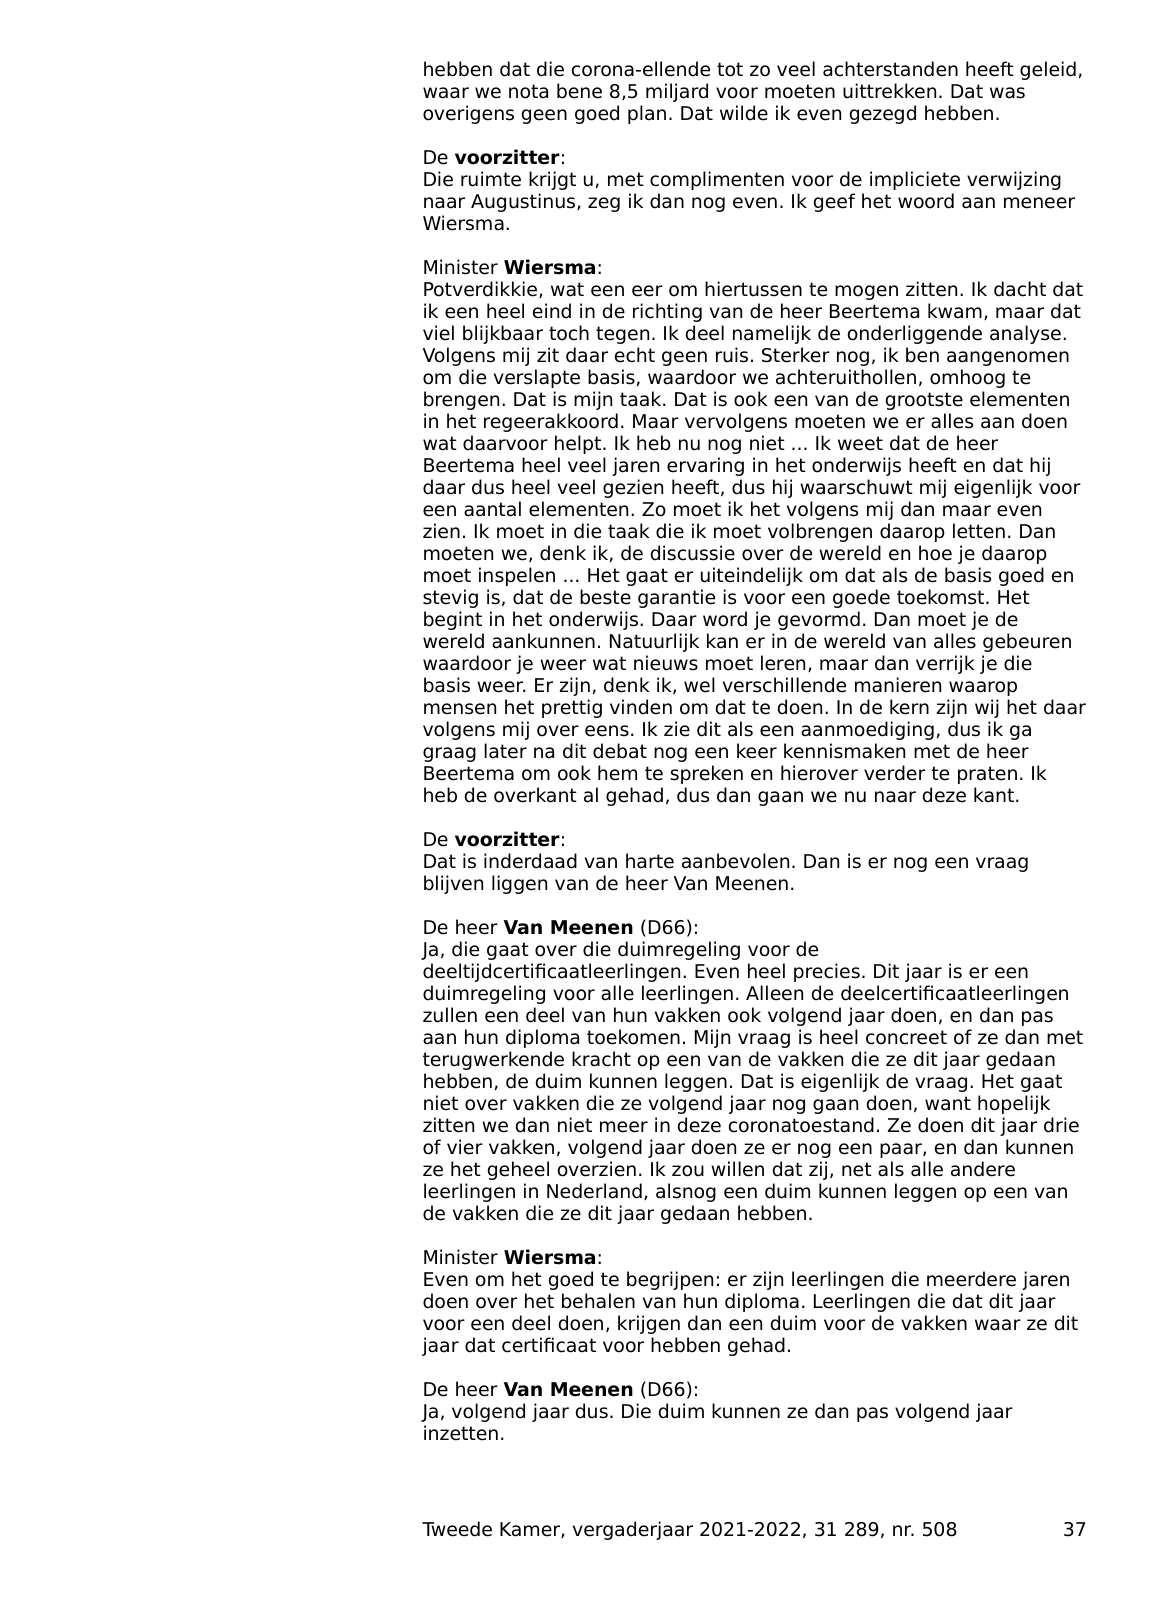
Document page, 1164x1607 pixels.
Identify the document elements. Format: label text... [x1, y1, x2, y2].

text Ja, die gaat over die duimregeling voor de deeltijdcertificaatleerlingen. Even heel precies. Dit jaar is er een duimregeling voor alle leerlingen. Alleen de deelcertificaatleerlingen zullen een deel van hun vakken ook volgend jaar doen, en dan pas aan hun diploma toekomen. Mijn vraag is heel concreet of ze dan met terugwerkende kracht op een van de vakken die ze dit jaar gedaan hebben, de duim kunnen leggen. Dat is eigenlijk de vraag. Het gaat niet over vakken die ze volgend jaar nog gaan doen, want hopelijk zitten we dan niet meer in deze coronatoestand. Ze doen dit jaar drie of vier vakken, volgend jaar doen ze er nog een paar, en dan kunnen ze het geheel overzien. Ik zou willen dat zij, net als alle andere leerlingen in Nederland, alsnog een duim kunnen leggen op een van de vakken die ze dit jaar gedaan hebben. [422, 939, 1087, 1225]
text Die ruimte krijgt u, met complimenten voor de impliciete verwijzing naar Augustinus, zeg ik dan nog even. Ik geef het woord aan meneer Wiersma. [422, 169, 1087, 235]
text hebben dat die corona-ellende tot zo veel achterstanden heeft geleid, waar we nota bene 8,5 miljard voor moeten uittrekken. Dat was overigens geen goed plan. Dat wilde ik even gezegd hebben. [422, 59, 1087, 125]
text Even om het goed te begrijpen: er zijn leerlingen die meerdere jaren doen over het behalen van hun diploma. Leerlingen die dat dit jaar voor een deel doen, krijgen dan een duim voor de vakken waar ze dit jaar dat certificaat voor hebben gehad. [422, 1269, 1087, 1357]
text De heer Van Meenen (D66): [422, 917, 1087, 939]
text De voorzitter: [422, 829, 1087, 851]
text Minister Wiersma: [422, 257, 1087, 279]
text De heer Van Meenen (D66): [422, 1379, 1087, 1401]
text Ja, volgend jaar dus. Die duim kunnen ze dan pas volgend jaar inzetten. [422, 1401, 1087, 1445]
text Minister Wiersma: [422, 1247, 1087, 1269]
text Potverdikkie, wat een eer om hiertussen te mogen zitten. Ik dacht dat ik een heel eind in de richting van de heer Beertema kwam, maar dat viel blijkbaar toch tegen. Ik deel namelijk de onderliggende analyse. Volgens mij zit daar echt geen ruis. Sterker nog, ik ben aangenomen om die verslapte basis, waardoor we achteruithollen, omhoog te brengen. Dat is mijn taak. Dat is ook een van de grootste elementen in het regeerakkoord. Maar vervolgens moeten we er alles aan doen wat daarvoor helpt. Ik heb nu nog niet ... Ik weet dat de heer Beertema heel veel jaren ervaring in het onderwijs heeft en dat hij daar dus heel veel gezien heeft, dus hij waarschuwt mij eigenlijk voor een aantal elementen. Zo moet ik het volgens mij dan maar even zien. Ik moet in die taak die ik moet volbrengen daarop letten. Dan moeten we, denk ik, de discussie over de wereld en hoe je daarop moet inspelen ... Het gaat er uiteindelijk om dat als de basis goed en stevig is, dat de beste garantie is voor een goede toekomst. Het begint in het onderwijs. Daar word je gevormd. Dan moet je de wereld aankunnen. Natuurlijk kan er in de wereld van alles gebeuren waardoor je weer wat nieuws moet leren, maar dan verrijk je die basis weer. Er zijn, denk ik, wel verschillende manieren waarop mensen het prettig vinden om dat te doen. In de kern zijn wij het daar volgens mij over eens. Ik zie dit als een aanmoediging, dus ik ga graag later na dit debat nog een keer kennismaken met de heer Beertema om ook hem te spreken en hierover verder te praten. Ik heb de overkant al gehad, dus dan gaan we nu naar deze kant. [422, 279, 1087, 807]
text De voorzitter: [422, 147, 1087, 169]
text Dat is inderdaad van harte aanbevolen. Dan is er nog een vraag blijven liggen van de heer Van Meenen. [422, 851, 1087, 895]
